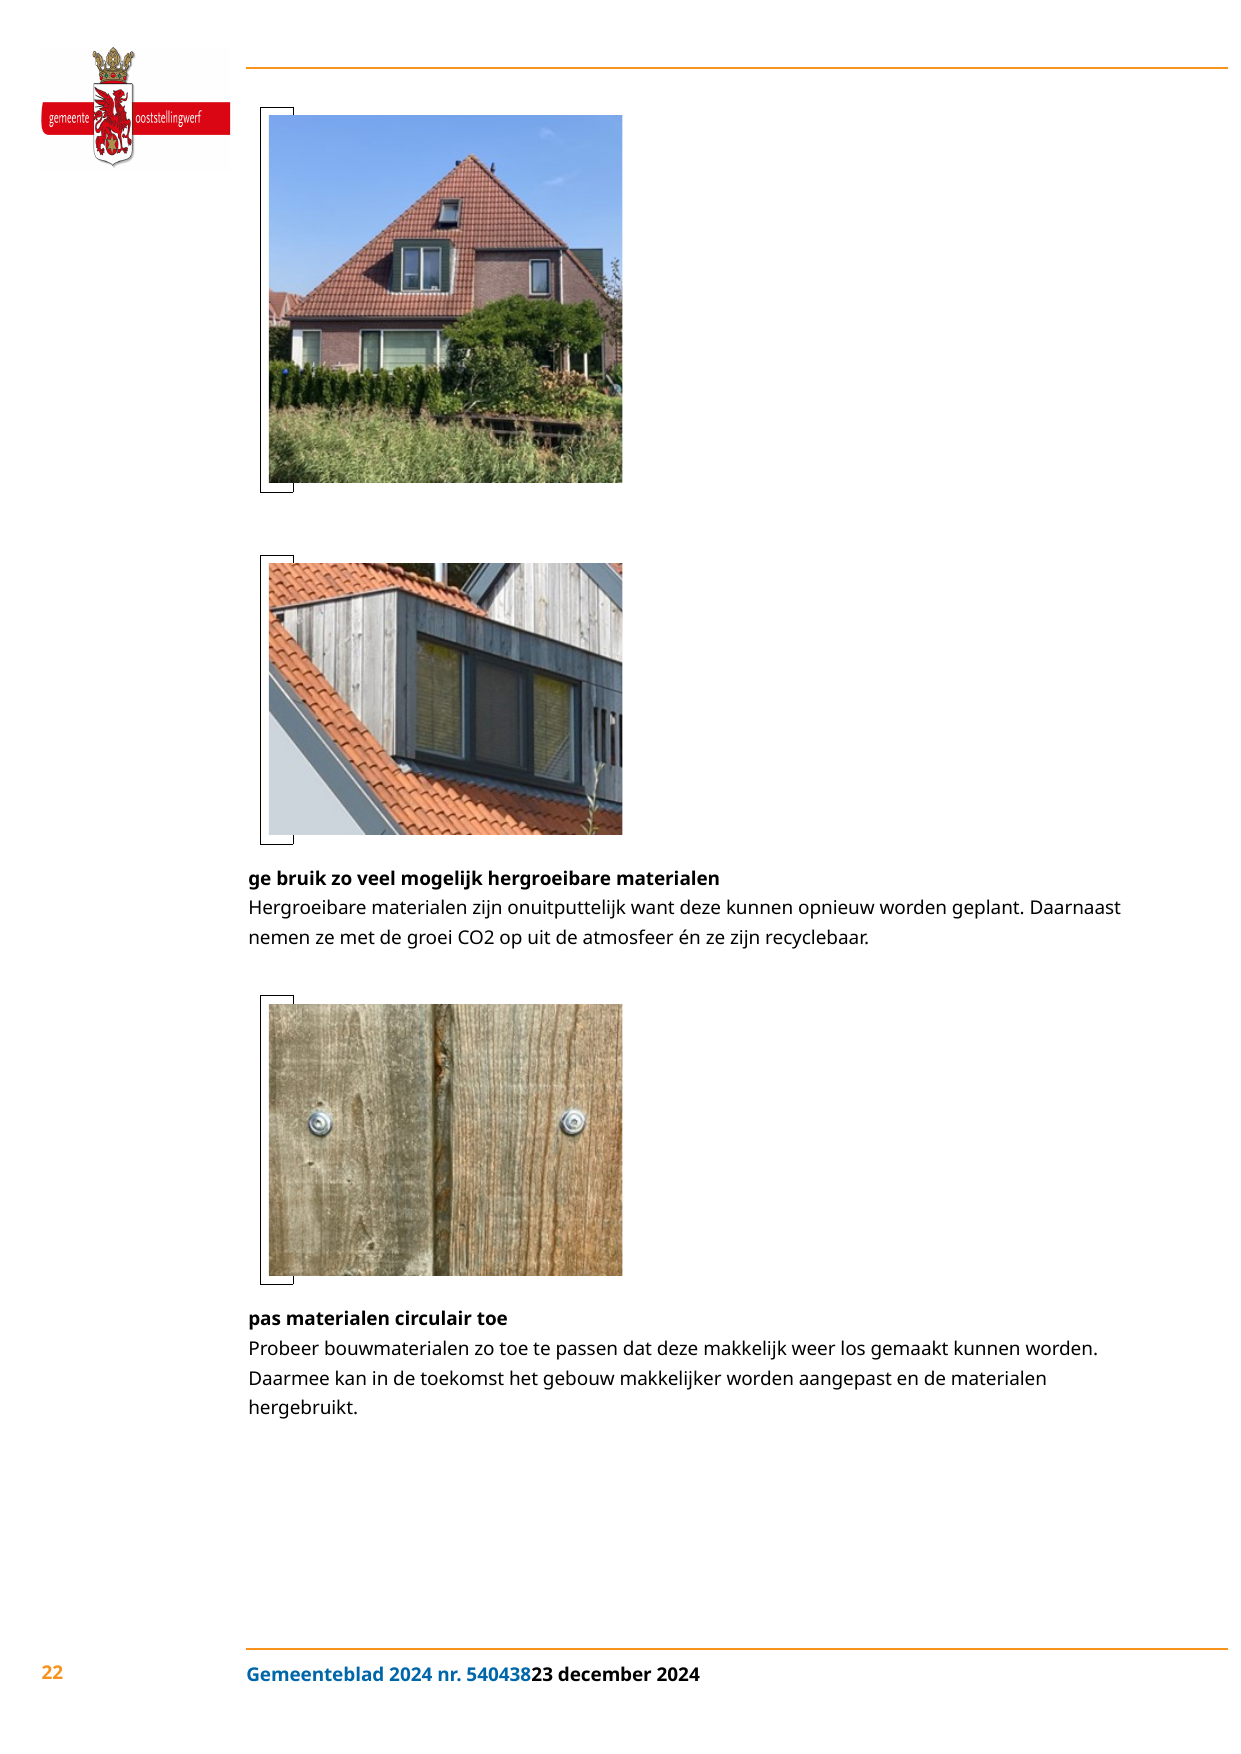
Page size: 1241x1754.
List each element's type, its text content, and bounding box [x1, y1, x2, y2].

text pas materialen circulair toe [248, 1306, 1152, 1331]
text Hergroeibare materialen zijn onuitputtelijk want deze kunnen opnieuw worden geplant. Daarnaast nemen ze met de groei CO2 op uit de atmosfeer én ze zijn recyclebaar. [248, 894, 1152, 950]
picture [268, 1004, 623, 1276]
picture [41, 47, 231, 172]
text Probeer bouwmaterialen zo toe te passen dat deze makkelijk weer los gemaakt kunnen worden. Daarmee kan in de toekomst het gebouw makkelijker worden aangepast en de materialen hergebruikt. [248, 1335, 1152, 1420]
picture [268, 563, 623, 835]
text ge bruik zo veel mogelijk hergroeibare materialen [248, 865, 1152, 891]
picture [268, 115, 623, 483]
